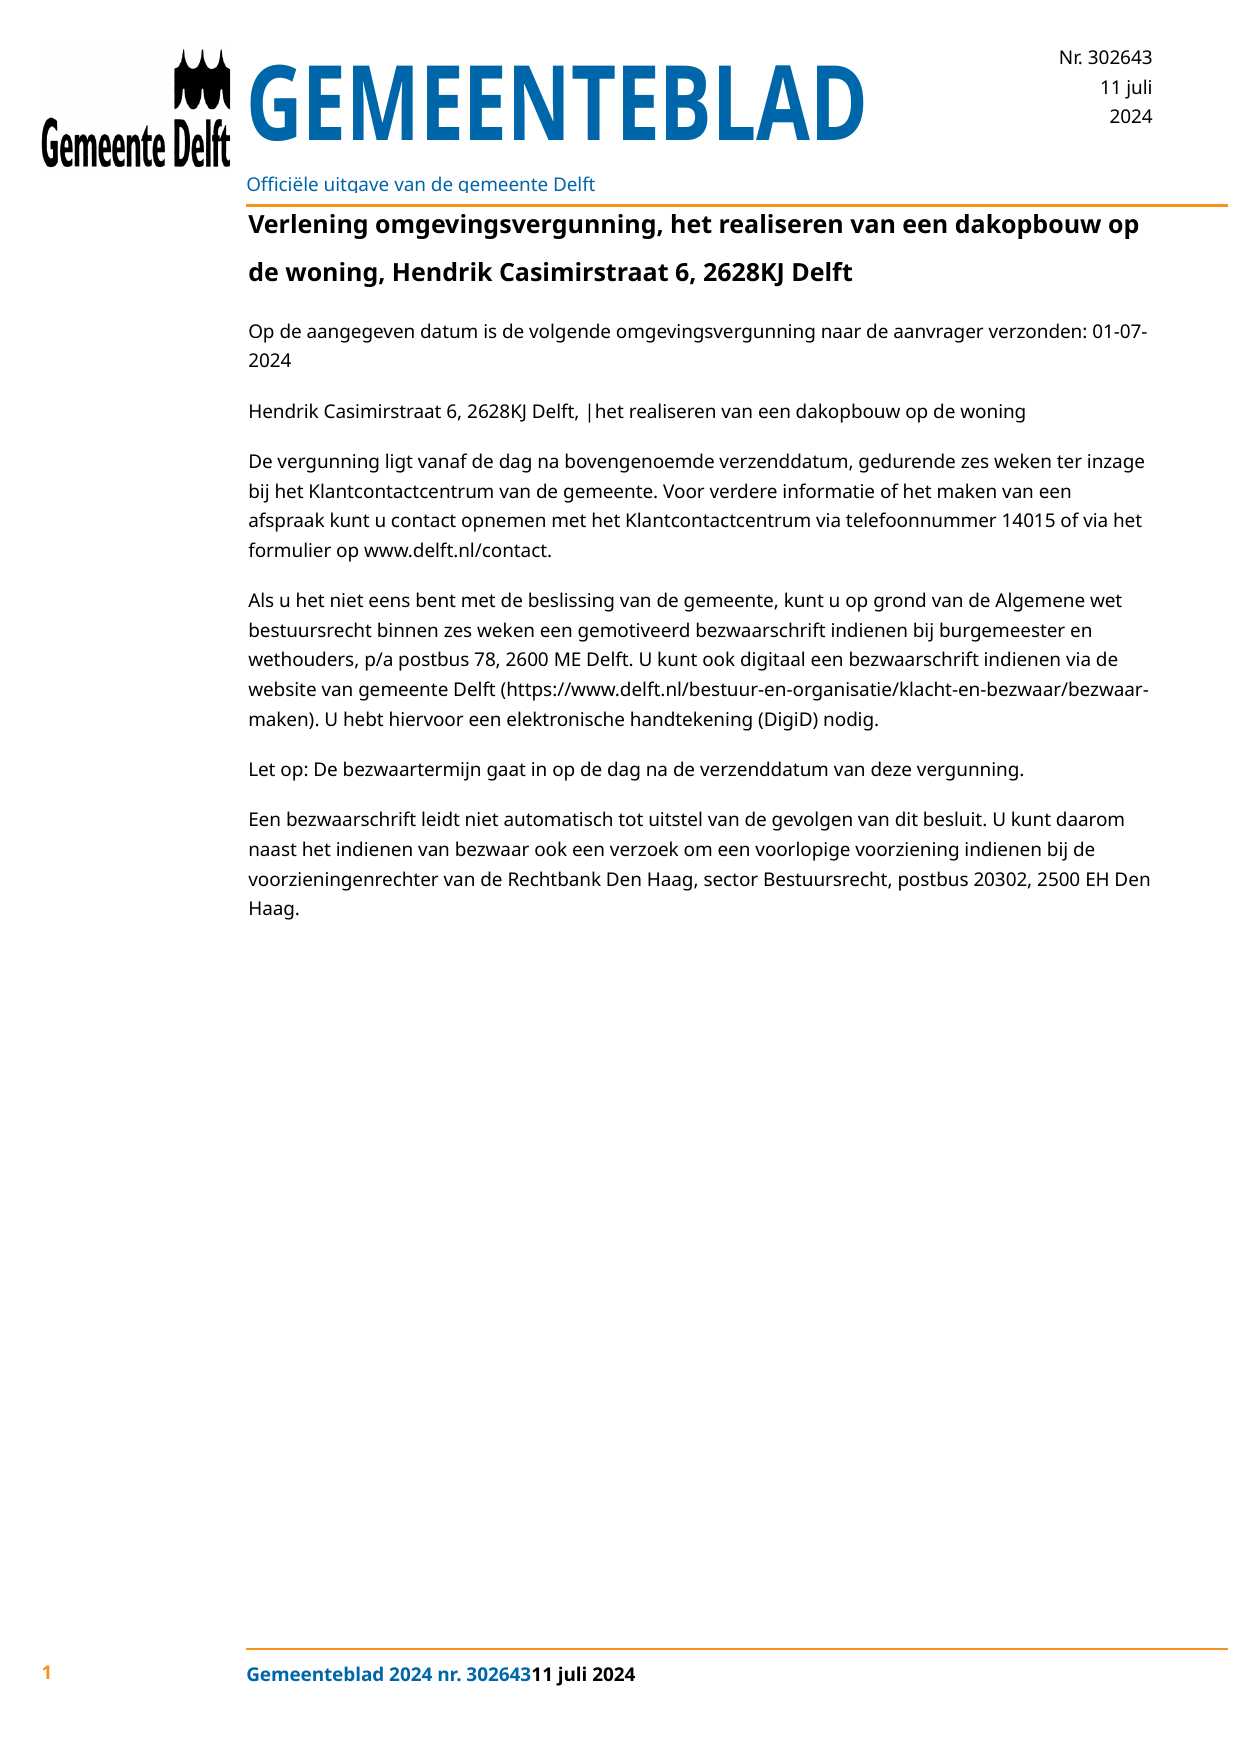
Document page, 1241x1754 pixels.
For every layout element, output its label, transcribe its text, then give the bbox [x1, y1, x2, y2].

text De vergunning ligt vanaf de dag na bovengenoemde verzenddatum, gedurende zes weken ter inzage bij het Klantcontactcentrum van de gemeente. Voor verdere informatie of het maken van een afspraak kunt u contact opnemen met het Klantcontactcentrum via telefoonnummer 14015 of via het formulier op www.delft.nl/contact. [248, 448, 1152, 563]
text Verlening omgevingsvergunning, het realiseren van een dakopbouw op de woning, Hendrik Casimirstraat 6, 2628KJ Delft [248, 207, 1152, 288]
text Let op: De bezwaartermijn gaat in op de dag na de verzenddatum van deze vergunning. [248, 756, 1152, 782]
text Een bezwaarschrift leidt niet automatisch tot uitstel van de gevolgen van dit besluit. U kunt daarom naast het indienen van bezwaar ook een verzoek om een voorlopige voorziening indienen bij de voorzieningenrechter van de Rechtbank Den Haag, sector Bestuursrecht, postbus 20302, 2500 EH Den Haag. [248, 807, 1152, 921]
picture [41, 47, 231, 172]
text Hendrik Casimirstraat 6, 2628KJ Delft, |het realiseren van een dakopbouw op de woning [248, 398, 1152, 424]
text Op de aangegeven datum is de volgende omgevingsvergunning naar de aanvrager verzonden: 01-07-2024 [248, 318, 1152, 373]
text Als u het niet eens bent met de beslissing van de gemeente, kunt u op grond van de Algemene wet bestuursrecht binnen zes weken een gemotiveerd bezwaarschrift indienen bij burgemeester en wethouders, p/a postbus 78, 2600 ME Delft. U kunt ook digitaal een bezwaarschrift indienen via de website van gemeente Delft (https://www.delft.nl/bestuur-en-organisatie/klacht-en-bezwaar/bezwaar-maken). U hebt hiervoor een elektronische handtekening (DigiD) nodig. [248, 587, 1152, 732]
